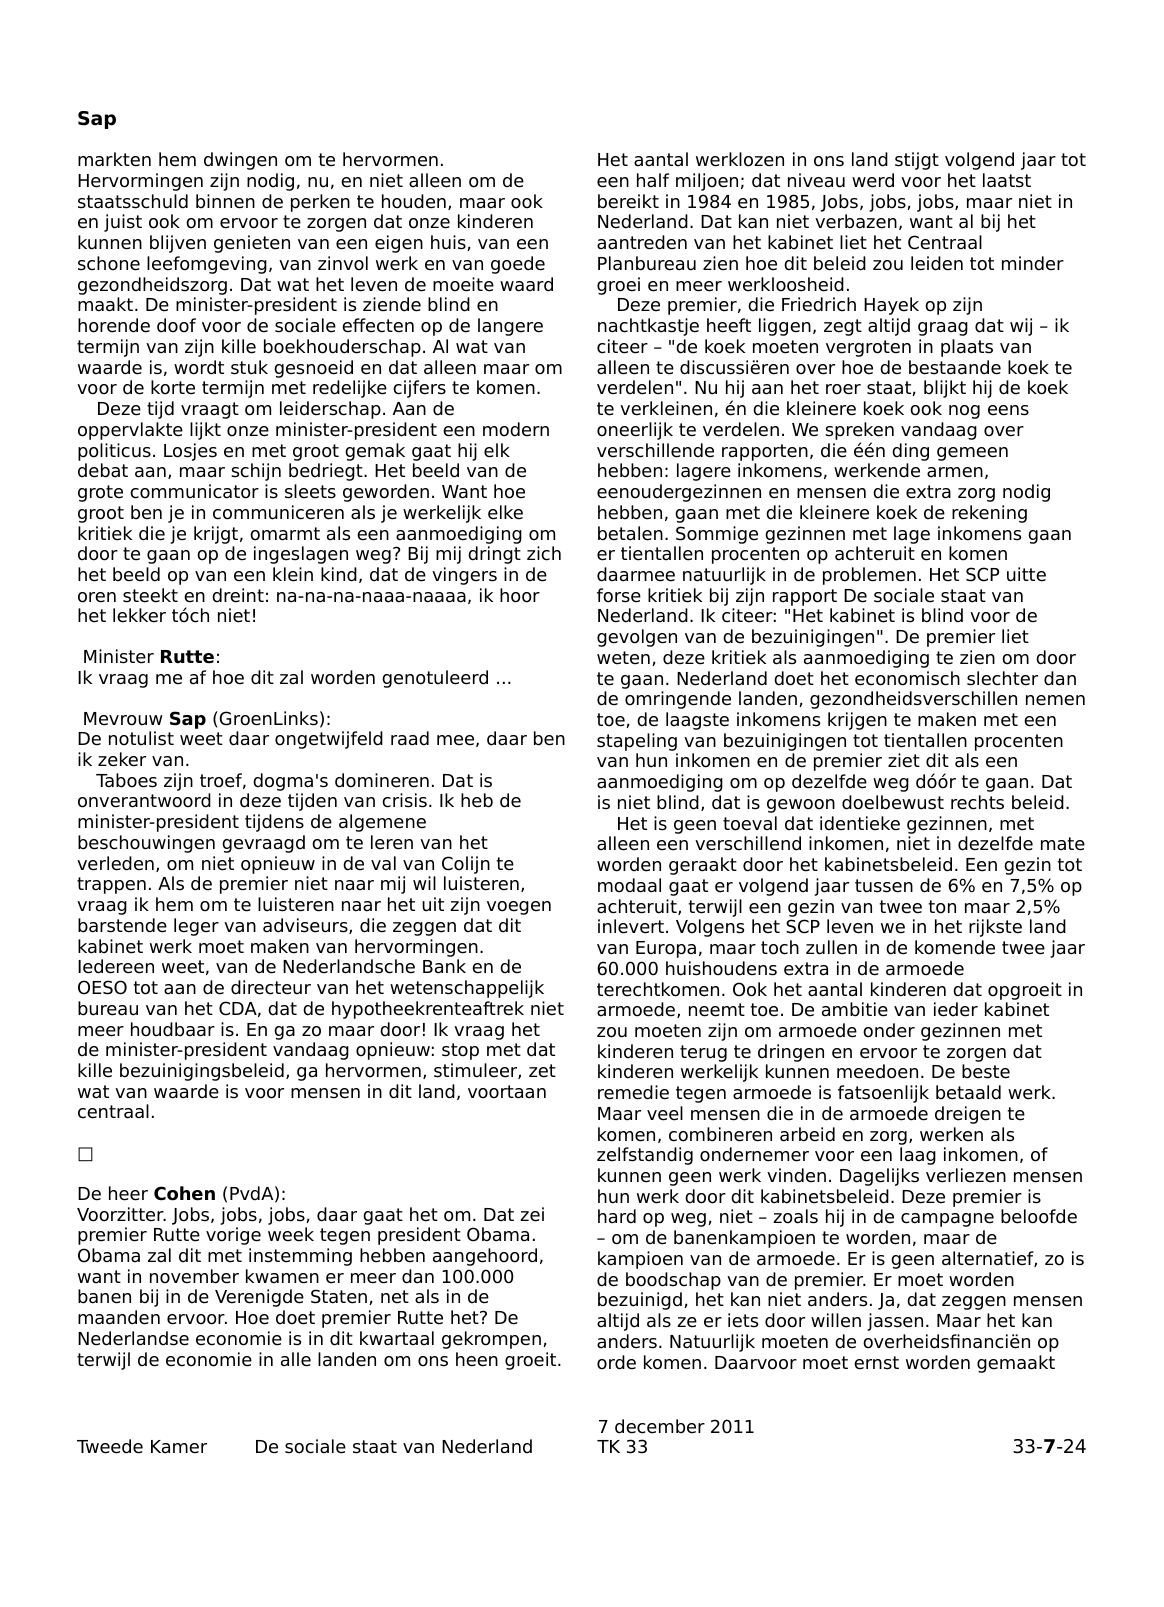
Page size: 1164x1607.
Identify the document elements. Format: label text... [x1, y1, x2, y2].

text De notulist weet daar ongetwijfeld raad mee, daar ben ik zeker van. [77, 729, 567, 771]
text Taboes zijn troef, dogma's domineren. Dat is onverantwoord in deze tijden van crisis. Ik heb de minister-president tijdens de algemene beschouwingen gevraagd om te leren van het verleden, om niet opnieuw in de val van Colijn te trappen. Als de premier niet naar mij wil luisteren, vraag ik hem om te luisteren naar het uit zijn voegen barstende leger van adviseurs, die zeggen dat dit kabinet werk moet maken van hervormingen. Iedereen weet, van de Nederlandsche Bank en de OESO tot aan de directeur van het wetenschappelijk bureau van het CDA, dat de hypotheekrenteaftrek niet meer houdbaar is. En ga zo maar door! Ik vraag het de minister-president vandaag opnieuw: stop met dat kille bezuinigingsbeleid, ga hervormen, stimuleer, zet wat van waarde is voor mensen in dit land, voortaan centraal. [77, 771, 567, 1123]
text Deze premier, die Friedrich Hayek op zijn nachtkastje heeft liggen, zegt altijd graag dat wij – ik citeer – "de koek moeten vergroten in plaats van alleen te discussiëren over hoe de bestaande koek te verdelen". Nu hij aan het roer staat, blijkt hij de koek te verkleinen, én die kleinere koek ook nog eens oneerlijk te verdelen. We spreken vandaag over verschillende rapporten, die één ding gemeen hebben: lagere inkomens, werkende armen, eenoudergezinnen en mensen die extra zorg nodig hebben, gaan met die kleinere koek de rekening betalen. Sommige gezinnen met lage inkomens gaan er tientallen procenten op achteruit en komen daarmee natuurlijk in de problemen. Het SCP uitte forse kritiek bij zijn rapport De sociale staat van Nederland. Ik citeer: "Het kabinet is blind voor de gevolgen van de bezuinigingen". De premier liet weten, deze kritiek als aanmoediging te zien om door te gaan. Nederland doet het economisch slechter dan de omringende landen, gezondheidsverschillen nemen toe, de laagste inkomens krijgen te maken met een stapeling van bezuinigingen tot tientallen procenten van hun inkomen en de premier ziet dit als een aanmoediging om op dezelfde weg dóór te gaan. Dat is niet blind, dat is gewoon doelbewust rechts beleid. [596, 295, 1087, 813]
text □ [77, 1143, 567, 1164]
text Ik vraag me af hoe dit zal worden genotuleerd ... [77, 668, 567, 688]
text Deze tijd vraagt om leiderschap. Aan de oppervlakte lijkt onze minister-president een modern politicus. Losjes en met groot gemak gaat hij elk debat aan, maar schijn bedriegt. Het beeld van de grote communicator is sleets geworden. Want hoe groot ben je in communiceren als je werkelijk elke kritiek die je krijgt, omarmt als een aanmoediging om door te gaan op de ingeslagen weg? Bij mij dringt zich het beeld op van een klein kind, dat de vingers in de oren steekt en dreint: na-na-na-naaa-naaaa, ik hoor het lekker tóch niet! [77, 399, 567, 627]
text Het aantal werklozen in ons land stijgt volgend jaar tot een half miljoen; dat niveau werd voor het laatst bereikt in 1984 en 1985, Jobs, jobs, jobs, maar niet in Nederland. Dat kan niet verbazen, want al bij het aantreden van het kabinet liet het Centraal Planbureau zien hoe dit beleid zou leiden tot minder groei en meer werkloosheid. [596, 150, 1087, 295]
text Het is geen toeval dat identieke gezinnen, met alleen een verschillend inkomen, niet in dezelfde mate worden geraakt door het kabinetsbeleid. Een gezin tot modaal gaat er volgend jaar tussen de 6% en 7,5% op achteruit, terwijl een gezin van twee ton maar 2,5% inlevert. Volgens het SCP leven we in het rijkste land van Europa, maar toch zullen in de komende twee jaar 60.000 huishoudens extra in de armoede terechtkomen. Ook het aantal kinderen dat opgroeit in armoede, neemt toe. De ambitie van ieder kabinet zou moeten zijn om armoede onder gezinnen met kinderen terug te dringen en ervoor te zorgen dat kinderen werkelijk kunnen meedoen. De beste remedie tegen armoede is fatsoenlijk betaald werk. Maar veel mensen die in de armoede dreigen te komen, combineren arbeid en zorg, werken als zelfstandig ondernemer voor een laag inkomen, of kunnen geen werk vinden. Dagelijks verliezen mensen hun werk door dit kabinetsbeleid. Deze premier is hard op weg, niet – zoals hij in de campagne beloofde – om de banenkampioen te worden, maar de kampioen van de armoede. Er is geen alternatief, zo is de boodschap van de premier. Er moet worden bezuinigd, het kan niet anders. Ja, dat zeggen mensen altijd als ze er iets door willen jassen. Maar het kan anders. Natuurlijk moeten de overheidsfinanciën op orde komen. Daarvoor moet ernst worden gemaakt [596, 813, 1087, 1373]
text Voorzitter. Jobs, jobs, jobs, daar gaat het om. Dat zei premier Rutte vorige week tegen president Obama. Obama zal dit met instemming hebben aangehoord, want in november kwamen er meer dan 100.000 banen bij in de Verenigde Staten, net als in de maanden ervoor. Hoe doet premier Rutte het? De Nederlandse economie is in dit kwartaal gekrompen, terwijl de economie in alle landen om ons heen groeit. [77, 1204, 567, 1370]
text Mevrouw Sap (GroenLinks): [77, 708, 567, 729]
text markten hem dwingen om te hervormen. Hervormingen zijn nodig, nu, en niet alleen om de staatsschuld binnen de perken te houden, maar ook en juist ook om ervoor te zorgen dat onze kinderen kunnen blijven genieten van een eigen huis, van een schone leefomgeving, van zinvol werk en van goede gezondheidszorg. Dat wat het leven de moeite waard maakt. De minister-president is ziende blind en horende doof voor de sociale effecten op de langere termijn van zijn kille boekhouderschap. Al wat van waarde is, wordt stuk gesnoeid en dat alleen maar om voor de korte termijn met redelijke cijfers te komen. [77, 150, 567, 399]
text Minister Rutte: [77, 647, 567, 668]
text De heer Cohen (PvdA): [77, 1184, 567, 1204]
